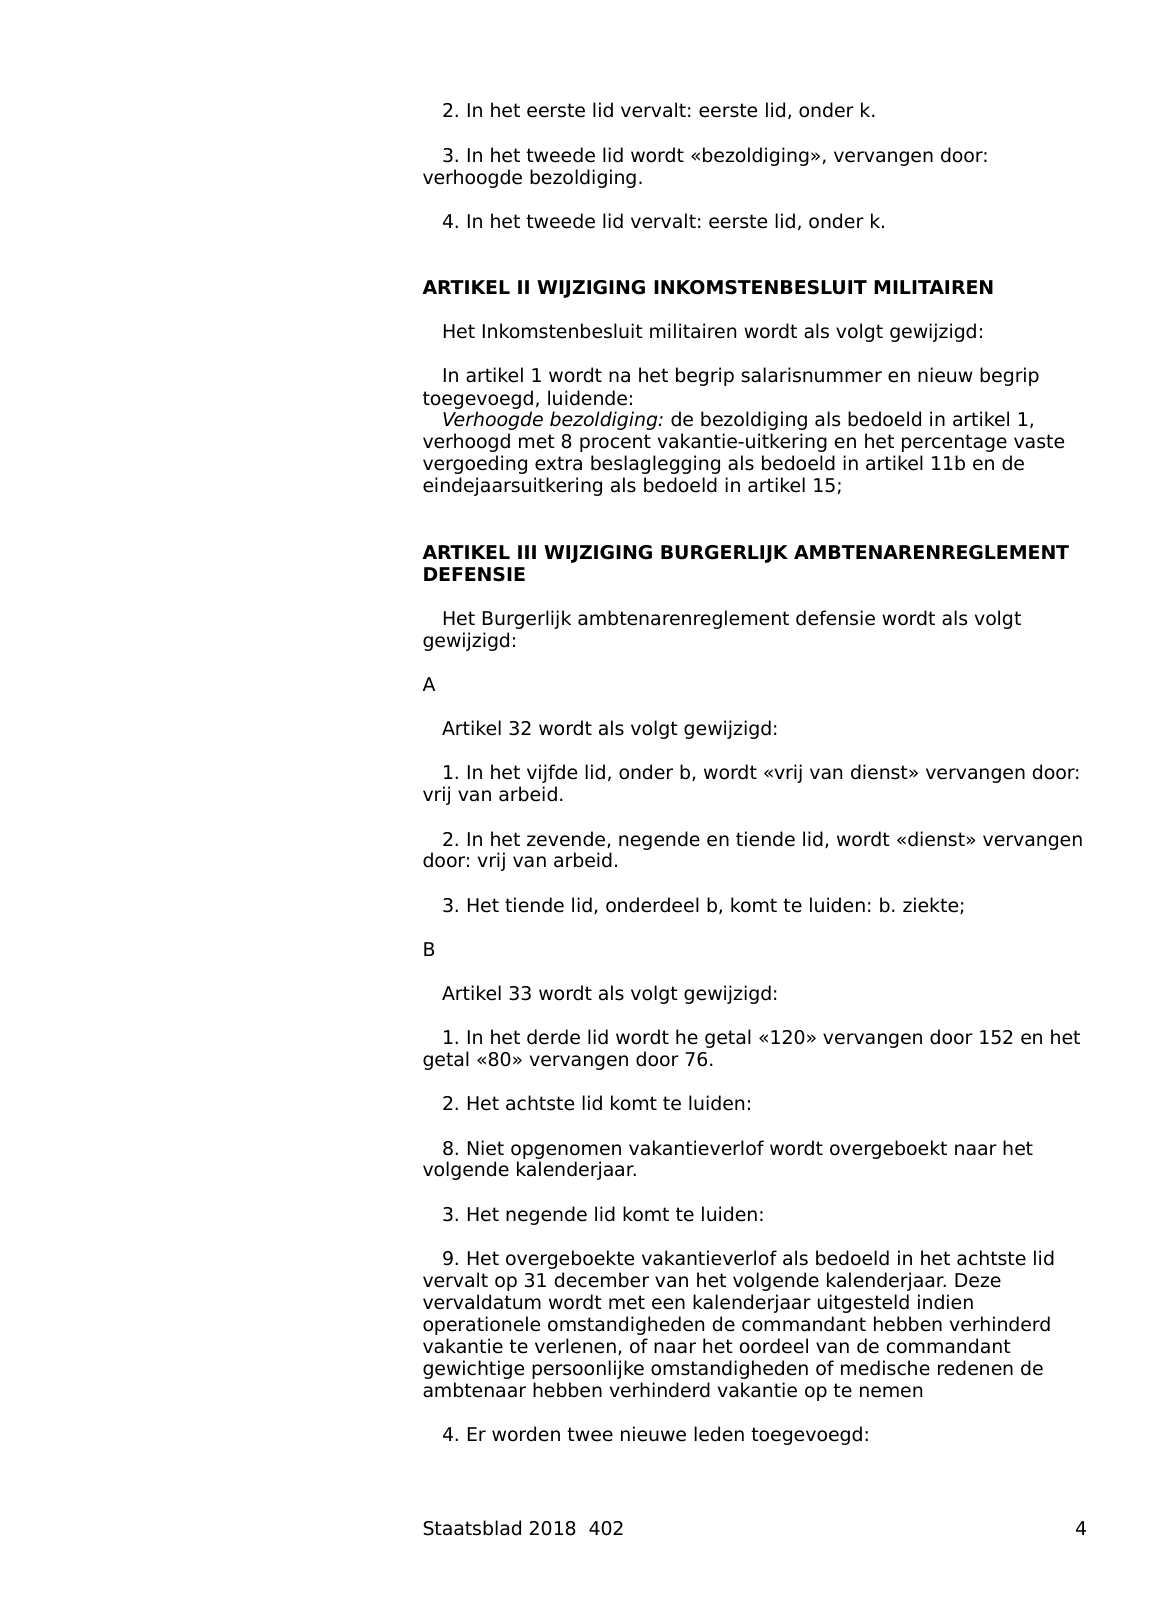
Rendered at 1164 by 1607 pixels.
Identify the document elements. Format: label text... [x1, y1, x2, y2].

text Het Burgerlijk ambtenarenreglement defensie wordt als volgt gewijzigd: [422, 608, 1087, 652]
text Artikel 32 wordt als volgt gewijzigd: [422, 718, 1087, 740]
text 2. In het eerste lid vervalt: eerste lid, onder k. [422, 100, 1087, 122]
text 2. In het zevende, negende en tiende lid, wordt «dienst» vervangen door: vrij van arbeid. [422, 828, 1087, 872]
text 3. In het tweede lid wordt «bezoldiging», vervangen door: verhoogde bezoldiging. [422, 144, 1087, 188]
text Verhoogde bezoldiging: de bezoldiging als bedoeld in artikel 1, verhoogd met 8 procent vakantie-uitkering en het percentage vaste vergoeding extra beslaglegging als bedoeld in artikel 11b en de eindejaarsuitkering als bedoeld in artikel 15; [422, 409, 1087, 497]
subtitle ARTIKEL III WIJZIGING BURGERLIJK AMBTENARENREGLEMENT DEFENSIE [422, 542, 1087, 586]
text Het Inkomstenbesluit militairen wordt als volgt gewijzigd: [422, 321, 1087, 343]
text 1. In het derde lid wordt he getal «120» vervangen door 152 en het getal «80» vervangen door 76. [422, 1027, 1087, 1071]
text In artikel 1 wordt na het begrip salarisnummer en nieuw begrip toegevoegd, luidende: [422, 365, 1087, 409]
text 2. Het achtste lid komt te luiden: [422, 1093, 1087, 1115]
text 4. In het tweede lid vervalt: eerste lid, onder k. [422, 211, 1087, 233]
text A [422, 674, 1087, 696]
text B [422, 939, 1087, 961]
text 3. Het tiende lid, onderdeel b, komt te luiden: b. ziekte; [422, 894, 1087, 917]
text 8. Niet opgenomen vakantieverlof wordt overgeboekt naar het volgende kalenderjaar. [422, 1137, 1087, 1181]
text 1. In het vijfde lid, onder b, wordt «vrij van dienst» vervangen door: vrij van arbeid. [422, 762, 1087, 806]
text 3. Het negende lid komt te luiden: [422, 1203, 1087, 1226]
subtitle ARTIKEL II WIJZIGING INKOMSTENBESLUIT MILITAIREN [422, 277, 1087, 299]
text 9. Het overgeboekte vakantieverlof als bedoeld in het achtste lid vervalt op 31 december van het volgende kalenderjaar. Deze vervaldatum wordt met een kalenderjaar uitgesteld indien operationele omstandigheden de commandant hebben verhinderd vakantie te verlenen, of naar het oordeel van de commandant gewichtige persoonlijke omstandigheden of medische redenen de ambtenaar hebben verhinderd vakantie op te nemen [422, 1248, 1087, 1402]
text Artikel 33 wordt als volgt gewijzigd: [422, 983, 1087, 1005]
text 4. Er worden twee nieuwe leden toegevoegd: [422, 1424, 1087, 1446]
